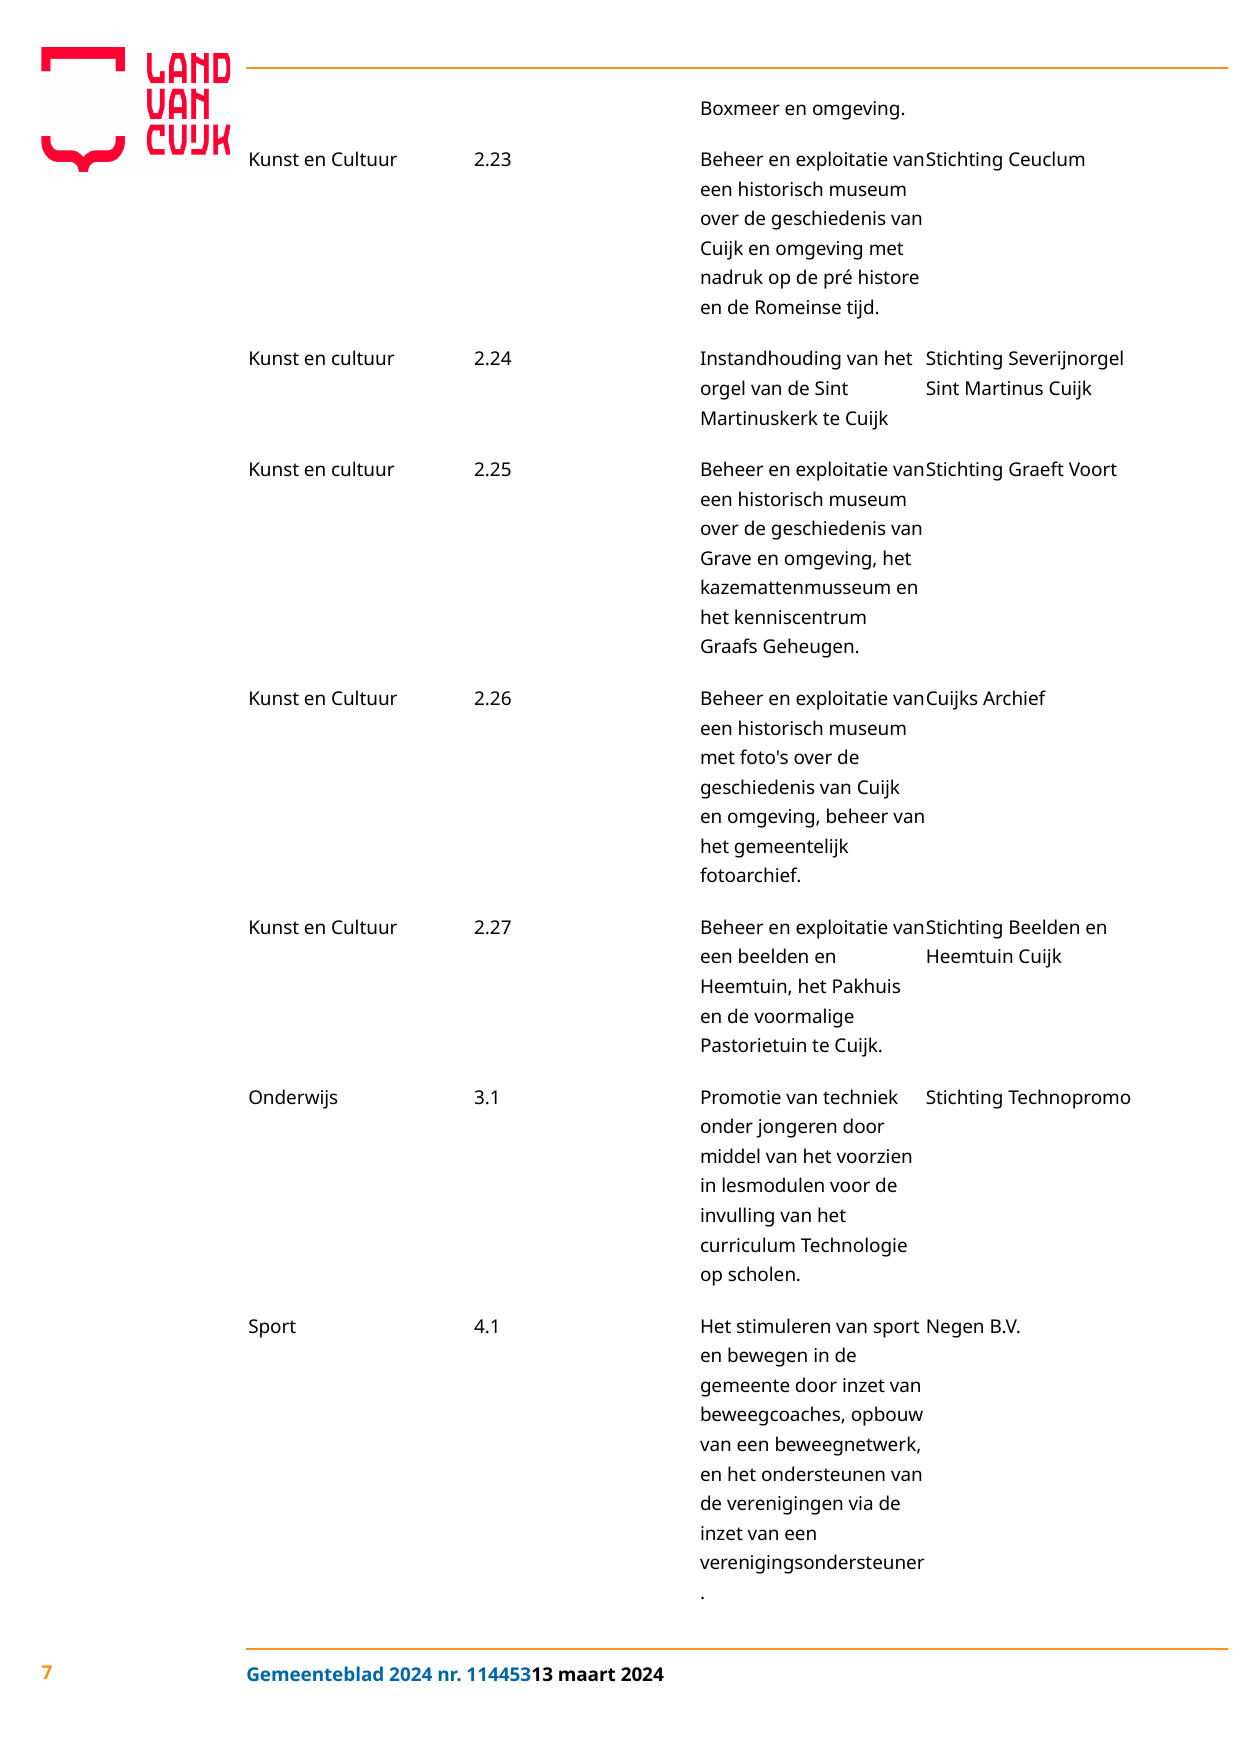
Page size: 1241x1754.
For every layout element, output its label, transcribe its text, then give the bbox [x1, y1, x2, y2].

table_cell [248, 660, 474, 685]
table_cell Stichting Ceuclum [926, 146, 1152, 320]
table_cell [926, 1287, 1152, 1313]
table_cell [926, 660, 1152, 685]
table_cell Kunst en Cultuur [248, 685, 474, 888]
table_cell [474, 1287, 700, 1313]
table_cell Kunst en Cultuur [248, 914, 474, 1058]
table_cell Kunst en cultuur [248, 456, 474, 659]
table_cell [926, 431, 1152, 456]
table_cell [926, 320, 1152, 346]
table_cell [248, 431, 474, 456]
table_cell [926, 889, 1152, 914]
table_cell [926, 121, 1152, 146]
table_cell [248, 1287, 474, 1313]
table_cell Stichting Technopromo [926, 1084, 1152, 1287]
table_cell Cuijks Archief [926, 685, 1152, 888]
table_cell 4.1 [474, 1313, 700, 1605]
table_cell Stichting Severijnorgel Sint Martinus Cuijk [926, 346, 1152, 431]
table_cell [474, 121, 700, 146]
table_cell 3.1 [474, 1084, 700, 1287]
table_cell Beheer en exploitatie van een historisch museum met foto's over de geschiedenis van Cuijk en omgeving, beheer van het gemeentelijk fotoarchief. [700, 685, 926, 888]
table_cell 2.25 [474, 456, 700, 659]
table_cell [700, 320, 926, 346]
table_cell Instandhouding van het orgel van de Sint Martinuskerk te Cuijk [700, 346, 926, 431]
table_cell [474, 889, 700, 914]
table_cell Kunst en Cultuur [248, 146, 474, 320]
table_cell [474, 431, 700, 456]
table_cell Stichting Beelden en Heemtuin Cuijk [926, 914, 1152, 1058]
table_cell 2.23 [474, 146, 700, 320]
table_cell Het stimuleren van sport en bewegen in de gemeente door inzet van beweegcoaches, opbouw van een beweegnetwerk, en het ondersteunen van de verenigingen via de inzet van een verenigingsondersteuner. [700, 1313, 926, 1605]
table_cell [700, 431, 926, 456]
table_cell [248, 320, 474, 346]
table_cell Sport [248, 1313, 474, 1605]
table_cell [474, 1058, 700, 1084]
table_cell Kunst en cultuur [248, 346, 474, 431]
table_cell Onderwijs [248, 1084, 474, 1287]
table_cell [474, 660, 700, 685]
table_cell 2.24 [474, 346, 700, 431]
table_cell [700, 1287, 926, 1313]
table_cell [474, 320, 700, 346]
table_cell Beheer en exploitatie van een beelden en Heemtuin, het Pakhuis en de voormalige Pastorietuin te Cuijk. [700, 914, 926, 1058]
table_cell [700, 121, 926, 146]
picture [41, 47, 231, 172]
table_cell [248, 121, 474, 146]
table_cell [248, 1058, 474, 1084]
table_cell [926, 95, 1152, 121]
table_cell [248, 889, 474, 914]
table_cell 2.27 [474, 914, 700, 1058]
table_cell [700, 660, 926, 685]
table_cell Stichting Graeft Voort [926, 456, 1152, 659]
table_cell [700, 889, 926, 914]
table_cell [474, 95, 700, 121]
table_cell Beheer en exploitatie van een historisch museum over de geschiedenis van Cuijk en omgeving met nadruk op de pré histore en de Romeinse tijd. [700, 146, 926, 320]
table_cell [700, 1058, 926, 1084]
table_cell 2.26 [474, 685, 700, 888]
table_cell Beheer en exploitatie van een historisch museum over de geschiedenis van Grave en omgeving, het kazemattenmusseum en het kenniscentrum Graafs Geheugen. [700, 456, 926, 659]
table_cell Boxmeer en omgeving. [700, 95, 926, 121]
table_cell [248, 95, 474, 121]
table_cell Promotie van techniek onder jongeren door middel van het voorzien in lesmodulen voor de invulling van het curriculum Technologie op scholen. [700, 1084, 926, 1287]
table_cell Negen B.V. [926, 1313, 1152, 1605]
table_cell [926, 1058, 1152, 1084]
